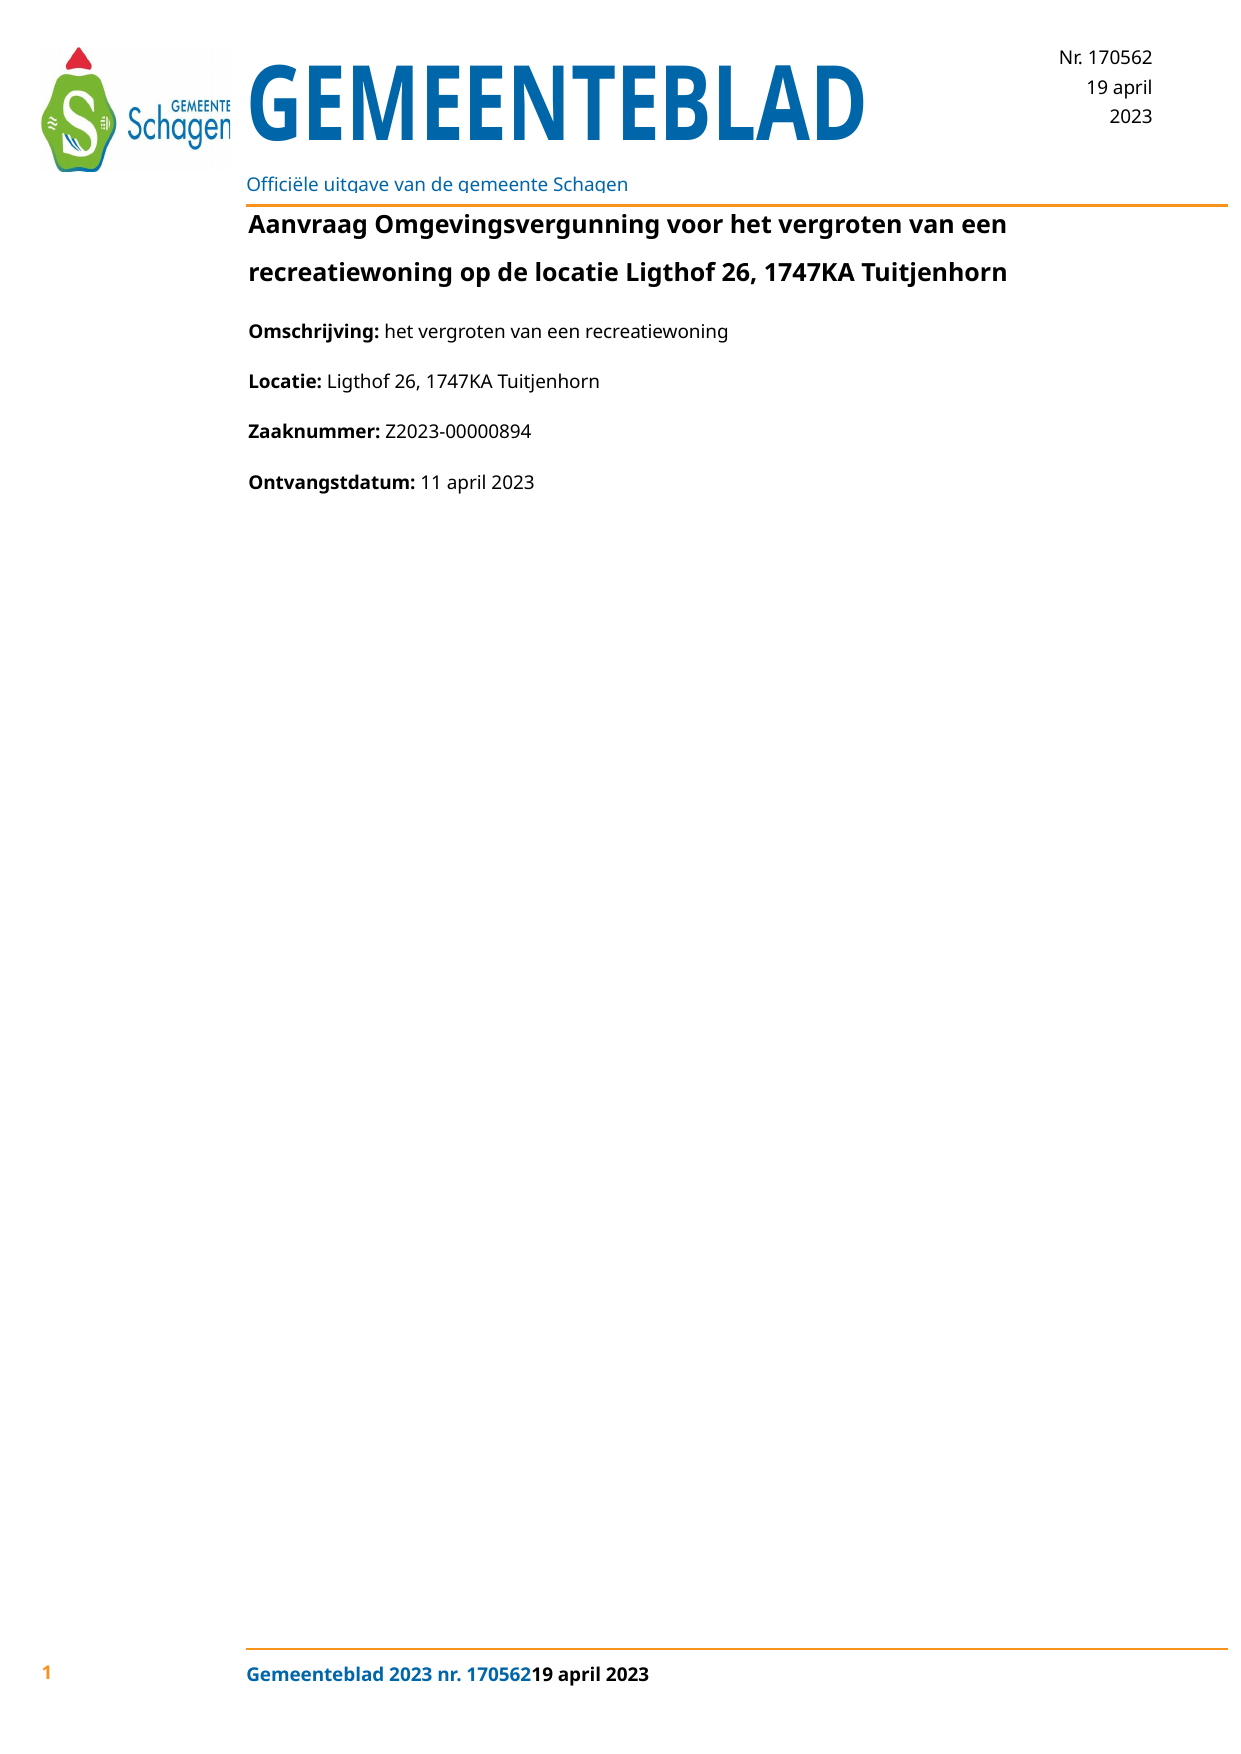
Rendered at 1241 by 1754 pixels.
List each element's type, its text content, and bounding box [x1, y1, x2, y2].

text Ontvangstdatum: 11 april 2023 [248, 469, 1152, 495]
text Locatie: Ligthof 26, 1747KA Tuitjenhorn [248, 368, 1152, 394]
text Aanvraag Omgevingsvergunning voor het vergroten van een recreatiewoning op de locatie Ligthof 26, 1747KA Tuitjenhorn [248, 207, 1152, 288]
picture [41, 47, 231, 172]
text Zaaknummer: Z2023-00000894 [248, 419, 1152, 444]
text Omschrijving: het vergroten van een recreatiewoning [248, 318, 1152, 344]
